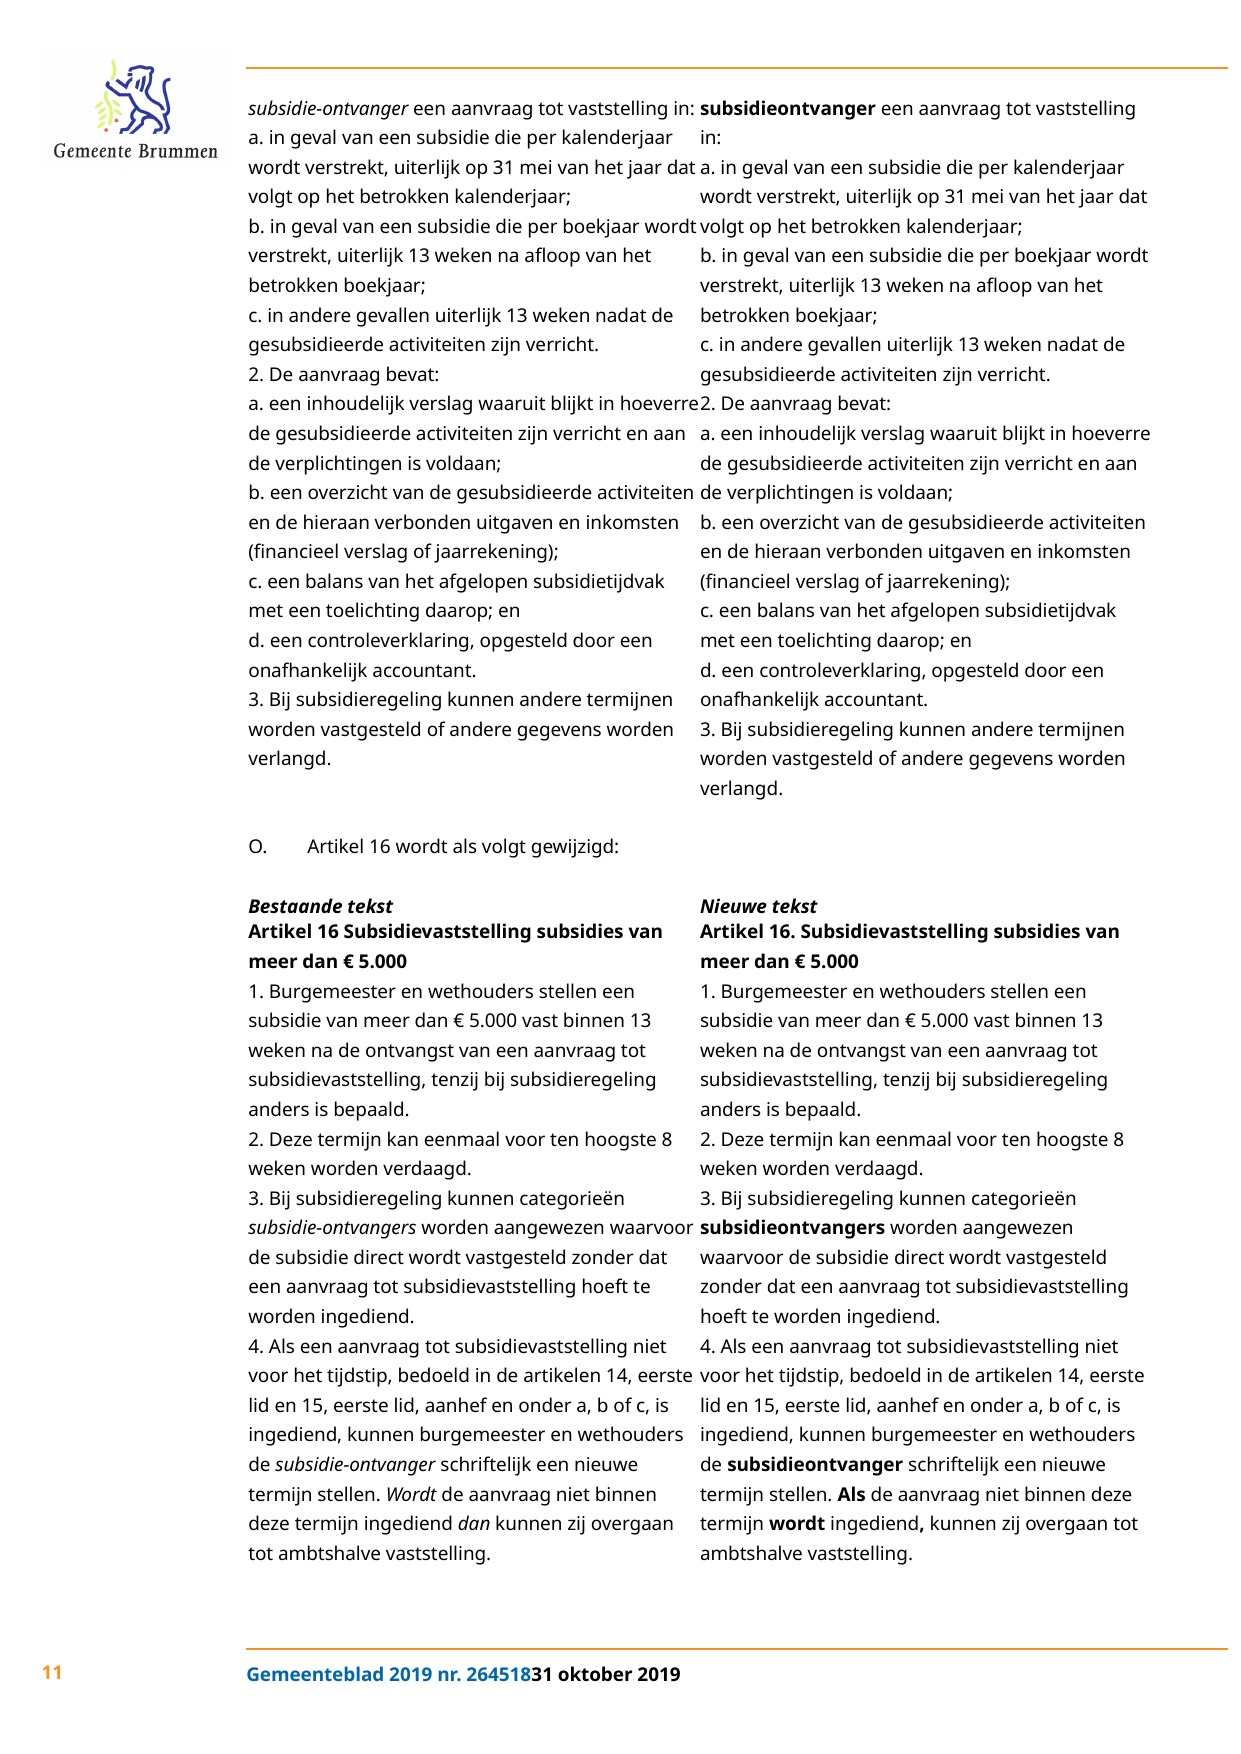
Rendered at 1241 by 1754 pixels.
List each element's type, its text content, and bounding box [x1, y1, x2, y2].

table_header Nieuwe tekst [700, 893, 1152, 919]
picture [41, 47, 231, 172]
table_cell subsidie-ontvanger een aanvraag tot vaststelling in: a. in geval van een subsidie die per kalenderjaar wordt verstrekt, uiterlijk op 31 mei van het jaar dat volgt op het betrokken kalenderjaar; b. in geval van een subsidie die per boekjaar wordt verstrekt, uiterlijk 13 weken na afloop van het betrokken boekjaar; c. in andere gevallen uiterlijk 13 weken nadat de gesubsidieerde activiteiten zijn verricht. 2. De aanvraag bevat: a. een inhoudelijk verslag waaruit blijkt in hoeverre de gesubsidieerde activiteiten zijn verricht en aan de verplichtingen is voldaan; b. een overzicht van de gesubsidieerde activiteiten en de hieraan verbonden uitgaven en inkomsten (financieel verslag of jaarrekening); c. een balans van het afgelopen subsidietijdvak met een toelichting daarop; en d. een controleverklaring, opgesteld door een onafhankelijk accountant. 3. Bij subsidieregeling kunnen andere termijnen worden vastgesteld of andere gegevens worden verlangd. [248, 95, 700, 801]
table_cell subsidieontvanger een aanvraag tot vaststelling in: a. in geval van een subsidie die per kalenderjaar wordt verstrekt, uiterlijk op 31 mei van het jaar dat volgt op het betrokken kalenderjaar; b. in geval van een subsidie die per boekjaar wordt verstrekt, uiterlijk 13 weken na afloop van het betrokken boekjaar; c. in andere gevallen uiterlijk 13 weken nadat de gesubsidieerde activiteiten zijn verricht. 2. De aanvraag bevat: a. een inhoudelijk verslag waaruit blijkt in hoeverre de gesubsidieerde activiteiten zijn verricht en aan de verplichtingen is voldaan; b. een overzicht van de gesubsidieerde activiteiten en de hieraan verbonden uitgaven en inkomsten (financieel verslag of jaarrekening); c. een balans van het afgelopen subsidietijdvak met een toelichting daarop; en d. een controleverklaring, opgesteld door een onafhankelijk accountant. 3. Bij subsidieregeling kunnen andere termijnen worden vastgesteld of andere gegevens worden verlangd. [700, 95, 1152, 801]
list Artikel 16 wordt als volgt gewijzigd: [248, 834, 1152, 859]
table_cell Artikel 16. Subsidievaststelling subsidies van meer dan € 5.000 1. Burgemeester en wethouders stellen een subsidie van meer dan € 5.000 vast binnen 13 weken na de ontvangst van een aanvraag tot subsidievaststelling, tenzij bij subsidieregeling anders is bepaald. 2. Deze termijn kan eenmaal voor ten hoogste 8 weken worden verdaagd. 3. Bij subsidieregeling kunnen categorieën subsidieontvangers worden aangewezen waarvoor de subsidie direct wordt vastgesteld zonder dat een aanvraag tot subsidievaststelling hoeft te worden ingediend. 4. Als een aanvraag tot subsidievaststelling niet voor het tijdstip, bedoeld in de artikelen 14, eerste lid en 15, eerste lid, aanhef en onder a, b of c, is ingediend, kunnen burgemeester en wethouders de subsidieontvanger schriftelijk een nieuwe termijn stellen. Als de aanvraag niet binnen deze termijn wordt ingediend, kunnen zij overgaan tot ambtshalve vaststelling. [700, 919, 1152, 1566]
table_header Bestaande tekst [248, 893, 700, 919]
table_cell Artikel 16 Subsidievaststelling subsidies van meer dan € 5.000 1. Burgemeester en wethouders stellen een subsidie van meer dan € 5.000 vast binnen 13 weken na de ontvangst van een aanvraag tot subsidievaststelling, tenzij bij subsidieregeling anders is bepaald. 2. Deze termijn kan eenmaal voor ten hoogste 8 weken worden verdaagd. 3. Bij subsidieregeling kunnen categorieën subsidie-ontvangers worden aangewezen waarvoor de subsidie direct wordt vastgesteld zonder dat een aanvraag tot subsidievaststelling hoeft te worden ingediend. 4. Als een aanvraag tot subsidievaststelling niet voor het tijdstip, bedoeld in de artikelen 14, eerste lid en 15, eerste lid, aanhef en onder a, b of c, is ingediend, kunnen burgemeester en wethouders de subsidie-ontvanger schriftelijk een nieuwe termijn stellen. Wordt de aanvraag niet binnen deze termijn ingediend dan kunnen zij overgaan tot ambtshalve vaststelling. [248, 919, 700, 1566]
